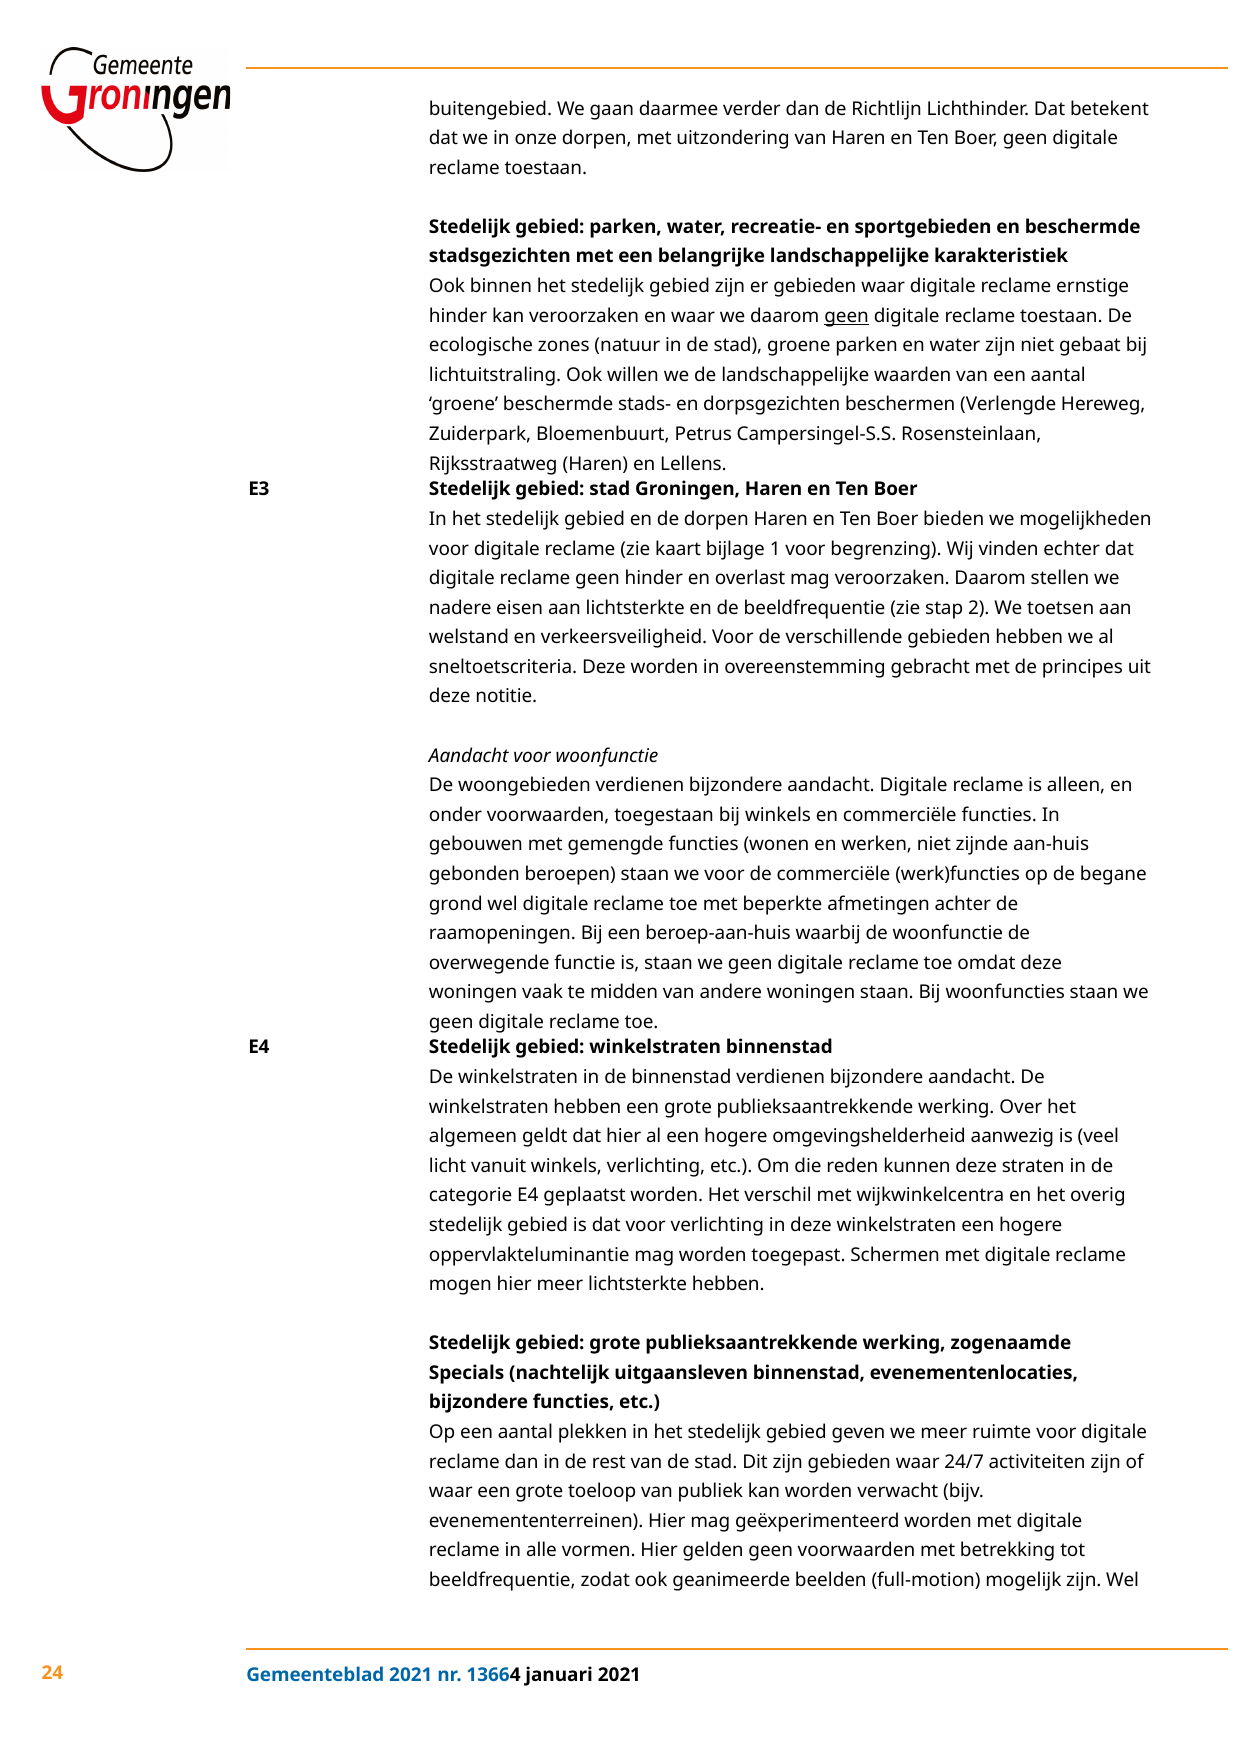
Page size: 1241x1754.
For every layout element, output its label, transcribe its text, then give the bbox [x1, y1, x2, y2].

table_cell Stedelijk gebied: winkelstraten binnenstad De winkelstraten in de binnenstad verdienen bijzondere aandacht. De winkelstraten hebben een grote publieksaantrekkende werking. Over het algemeen geldt dat hier al een hogere omgevingshelderheid aanwezig is (veel licht vanuit winkels, verlichting, etc.). Om die reden kunnen deze straten in de categorie E4 geplaatst worden. Het verschil met wijkwinkelcentra en het overig stedelijk gebied is dat voor verlichting in deze winkelstraten een hogere oppervlakteluminantie mag worden toegepast. Schermen met digitale reclame mogen hier meer lichtsterkte hebben. Stedelijk gebied: grote publieksaantrekkende werking, zogenaamde Specials (nachtelijk uitgaansleven binnenstad, evenementenlocaties, bijzondere functies, etc.) Op een aantal plekken in het stedelijk gebied geven we meer ruimte voor digitale reclame dan in de rest van de stad. Dit zijn gebieden waar 24/7 activiteiten zijn of waar een grote toeloop van publiek kan worden verwacht (bijv. evenemententerreinen). Hier mag geëxperimenteerd worden met digitale reclame in alle vormen. Hier gelden geen voorwaarden met betrekking tot beeldfrequentie, zodat ook geanimeerde beelden (full-motion) mogelijk zijn. Wel [429, 1034, 1152, 1592]
table_cell E3 [248, 476, 429, 1034]
table_header buitengebied. We gaan daarmee verder dan de Richtlijn Lichthinder. Dat betekent dat we in onze dorpen, met uitzondering van Haren en Ten Boer, geen digitale reclame toestaan. Stedelijk gebied: parken, water, recreatie- en sportgebieden en beschermde stadsgezichten met een belangrijke landschappelijke karakteristiek Ook binnen het stedelijk gebied zijn er gebieden waar digitale reclame ernstige hinder kan veroorzaken en waar we daarom geen digitale reclame toestaan. De ecologische zones (natuur in de stad), groene parken en water zijn niet gebaat bij lichtuitstraling. Ook willen we de landschappelijke waarden van een aantal ‘groene’ beschermde stads- en dorpsgezichten beschermen (Verlengde Hereweg, Zuiderpark, Bloemenbuurt, Petrus Campersingel-S.S. Rosensteinlaan, Rijksstraatweg (Haren) en Lellens. [429, 95, 1152, 476]
table_cell E4 [248, 1034, 429, 1592]
picture [41, 47, 231, 172]
table_cell Stedelijk gebied: stad Groningen, Haren en Ten Boer In het stedelijk gebied en de dorpen Haren en Ten Boer bieden we mogelijkheden voor digitale reclame (zie kaart bijlage 1 voor begrenzing). Wij vinden echter dat digitale reclame geen hinder en overlast mag veroorzaken. Daarom stellen we nadere eisen aan lichtsterkte en de beeldfrequentie (zie stap 2). We toetsen aan welstand en verkeersveiligheid. Voor de verschillende gebieden hebben we al sneltoetscriteria. Deze worden in overeenstemming gebracht met de principes uit deze notitie. Aandacht voor woonfunctie De woongebieden verdienen bijzondere aandacht. Digitale reclame is alleen, en onder voorwaarden, toegestaan bij winkels en commerciële functies. In gebouwen met gemengde functies (wonen en werken, niet zijnde aan-huis gebonden beroepen) staan we voor de commerciële (werk)functies op de begane grond wel digitale reclame toe met beperkte afmetingen achter de raamopeningen. Bij een beroep-aan-huis waarbij de woonfunctie de overwegende functie is, staan we geen digitale reclame toe omdat deze woningen vaak te midden van andere woningen staan. Bij woonfuncties staan we geen digitale reclame toe. [429, 476, 1152, 1034]
table_header [248, 95, 429, 476]
